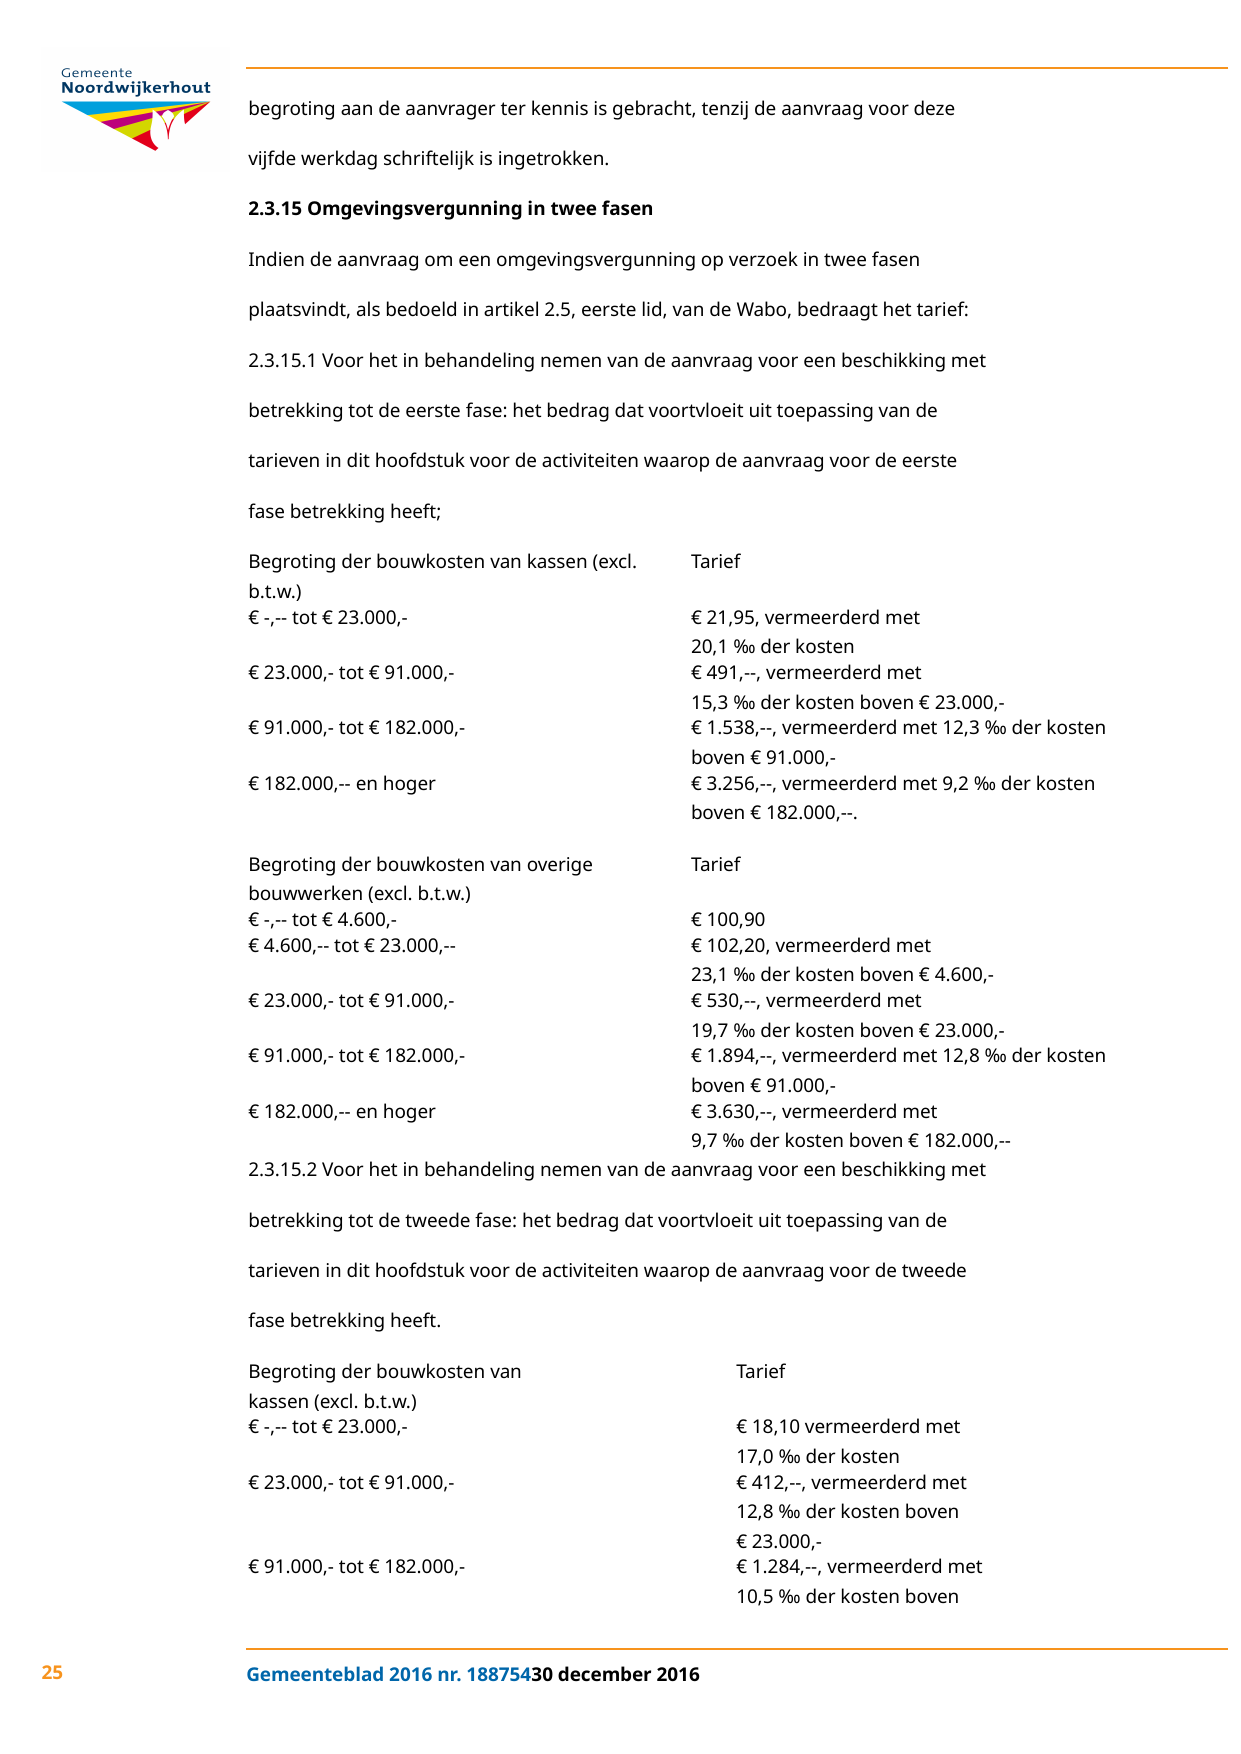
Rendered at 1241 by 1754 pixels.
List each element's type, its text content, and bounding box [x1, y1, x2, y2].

table_cell € 100,90 [691, 906, 1152, 932]
table_cell € 23.000,- tot € 91.000,- [248, 987, 691, 1043]
table_cell € 1.894,--, vermeerderd met 12,8 ‰ der kosten boven € 91.000,- [691, 1043, 1152, 1098]
table_cell € 18,10 vermeerderd met 17,0 ‰ der kosten [736, 1414, 1152, 1469]
table_header Begroting der bouwkosten van kassen (excl. b.t.w.) [248, 549, 691, 604]
text betrekking tot de tweede fase: het bedrag dat voortvloeit uit toepassing van de [248, 1207, 1152, 1233]
table_cell € 23.000,- tot € 91.000,- [248, 659, 691, 714]
table_cell € 1.284,--, vermeerderd met 10,5 ‰ der kosten boven [736, 1554, 1152, 1609]
text tarieven in dit hoofdstuk voor de activiteiten waarop de aanvraag voor de tweede [248, 1257, 1152, 1283]
text betrekking tot de eerste fase: het bedrag dat voortvloeit uit toepassing van de [248, 397, 1152, 423]
table_header Begroting der bouwkosten van kassen (excl. b.t.w.) [248, 1358, 736, 1413]
table_cell € 23.000,- tot € 91.000,- [248, 1469, 736, 1554]
table_header Tarief [691, 549, 1152, 604]
table_cell € -,-- tot € 4.600,- [248, 906, 691, 932]
table_cell € 182.000,-- en hoger [248, 770, 691, 825]
table_cell € 491,--, vermeerderd met 15,3 ‰ der kosten boven € 23.000,- [691, 659, 1152, 714]
text begroting aan de aanvrager ter kennis is gebracht, tenzij de aanvraag voor deze [248, 95, 1152, 121]
table_cell € 4.600,-- tot € 23.000,-- [248, 932, 691, 987]
table_cell € 1.538,--, vermeerderd met 12,3 ‰ der kosten boven € 91.000,- [691, 715, 1152, 770]
text vijfde werkdag schriftelijk is ingetrokken. [248, 145, 1152, 171]
table_cell [248, 825, 691, 851]
text 2.3.15.1 Voor het in behandeling nemen van de aanvraag voor een beschikking met [248, 347, 1152, 373]
table_cell € 412,--, vermeerderd met 12,8 ‰ der kosten boven € 23.000,- [736, 1469, 1152, 1554]
text plaatsvindt, als bedoeld in artikel 2.5, eerste lid, van de Wabo, bedraagt het tarief: [248, 296, 1152, 322]
table_cell € 91.000,- tot € 182.000,- [248, 1554, 736, 1609]
table_cell [691, 825, 1152, 851]
picture [41, 47, 231, 172]
table_cell Begroting der bouwkosten van overige bouwwerken (excl. b.t.w.) [248, 851, 691, 906]
text tarieven in dit hoofdstuk voor de activiteiten waarop de aanvraag voor de eerste [248, 448, 1152, 473]
table_cell € 3.256,--, vermeerderd met 9,2 ‰ der kosten boven € 182.000,--. [691, 770, 1152, 825]
text 2.3.15 Omgevingsvergunning in twee fasen [248, 196, 1152, 221]
table_cell € -,-- tot € 23.000,- [248, 604, 691, 659]
table_cell Tarief [691, 851, 1152, 906]
table_cell € 91.000,- tot € 182.000,- [248, 715, 691, 770]
table_cell € 102,20, vermeerderd met 23,1 ‰ der kosten boven € 4.600,- [691, 932, 1152, 987]
table_cell € 91.000,- tot € 182.000,- [248, 1043, 691, 1098]
table_header Tarief [736, 1358, 1152, 1413]
table_cell € 3.630,--, vermeerderd met 9,7 ‰ der kosten boven € 182.000,-- [691, 1098, 1152, 1153]
text fase betrekking heeft; [248, 498, 1152, 524]
table_cell € 530,--, vermeerderd met 19,7 ‰ der kosten boven € 23.000,- [691, 987, 1152, 1043]
table_cell € -,-- tot € 23.000,- [248, 1414, 736, 1469]
table_cell € 182.000,-- en hoger [248, 1098, 691, 1153]
text 2.3.15.2 Voor het in behandeling nemen van de aanvraag voor een beschikking met [248, 1156, 1152, 1182]
text fase betrekking heeft. [248, 1308, 1152, 1333]
table_cell € 21,95, vermeerderd met 20,1 ‰ der kosten [691, 604, 1152, 659]
text Indien de aanvraag om een omgevingsvergunning op verzoek in twee fasen [248, 246, 1152, 272]
